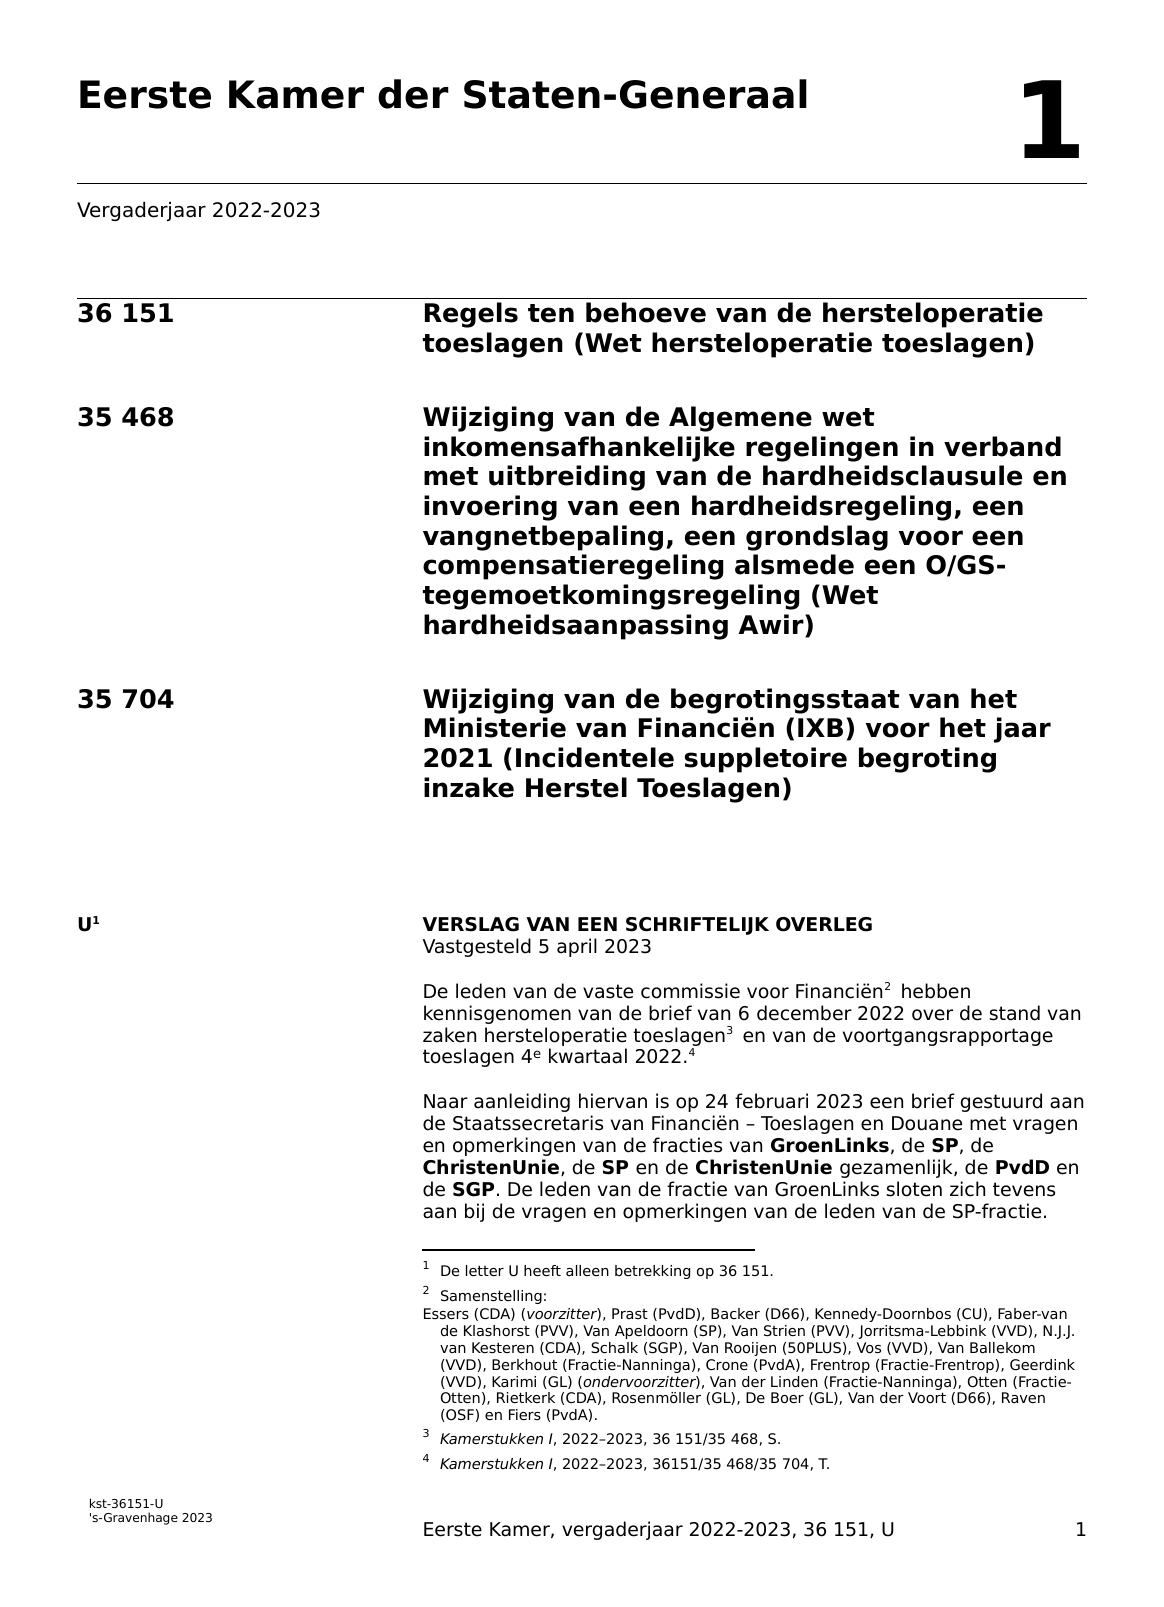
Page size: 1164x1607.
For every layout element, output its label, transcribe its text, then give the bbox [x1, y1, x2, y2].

text Naar aanleiding hiervan is op 24 februari 2023 een brief gestuurd aan de Staatssecretaris van Financiën – Toeslagen en Douane met vragen en opmerkingen van de fracties van GroenLinks, de SP, de ChristenUnie, de SP en de ChristenUnie gezamenlijk, de PvdD en de SGP. De leden van de fractie van GroenLinks sloten zich tevens aan bij de vragen en opmerkingen van de leden van de SP-fractie. [422, 1091, 1087, 1222]
subtitle 35 704 Wijziging van de begrotingsstaat van het Ministerie van Financiën (IXB) voor het jaar 2021 (Incidentele suppletoire begroting inzake Herstel Toeslagen) [77, 684, 1087, 803]
text Essers (CDA) (voorzitter), Prast (PvdD), Backer (D66), Kennedy-Doornbos (CU), Faber-van de Klashorst (PVV), Van Apeldoorn (SP), Van Strien (PVV), Jorritsma-Lebbink (VVD), N.J.J. van Kesteren (CDA), Schalk (SGP), Van Rooijen (50PLUS), Vos (VVD), Van Ballekom (VVD), Berkhout (Fractie-Nanninga), Crone (PvdA), Frentrop (Fractie-Frentrop), Geerdink (VVD), Karimi (GL) (ondervoorzitter), Van der Linden (Fractie-Nanninga), Otten (Fractie-Otten), Rietkerk (CDA), Rosenmöller (GL), De Boer (GL), Van der Voort (D66), Raven (OSF) en Fiers (PvdA). [422, 1306, 1087, 1424]
text De leden van de vaste commissie voor Financiën hebben kennisgenomen van de brief van 6 december 2022 over de stand van zaken hersteloperatie toeslagen en van de voortgangsrapportage toeslagen 4e kwartaal 2022. [422, 981, 1087, 1068]
table_cell Vergaderjaar 2022-2023 [77, 184, 1087, 298]
text Vastgesteld 5 april 2023 [422, 936, 1087, 958]
table_header 1 [886, 59, 1087, 183]
table_header Eerste Kamer der Staten-Generaal [77, 59, 886, 183]
text Samenstelling: [422, 1284, 1087, 1306]
text kst-36151-U [88, 1497, 323, 1511]
text Kamerstukken I, 2022–2023, 36 151/35 468, S. [422, 1427, 1087, 1449]
text 's-Gravenhage 2023 [88, 1511, 323, 1525]
subtitle 36 151 Regels ten behoeve van de hersteloperatie toeslagen (Wet hersteloperatie toeslagen) [77, 299, 1087, 358]
text De letter U heeft alleen betrekking op 36 151. [422, 1259, 1087, 1281]
subtitle U VERSLAG VAN EEN SCHRIFTELIJK OVERLEG [77, 914, 1087, 936]
text Kamerstukken I, 2022–2023, 36151/35 468/35 704, T. [422, 1452, 1087, 1474]
subtitle 35 468 Wijziging van de Algemene wet inkomensafhankelijke regelingen in verband met uitbreiding van de hardheidsclausule en invoering van een hardheidsregeling, een vangnetbepaling, een grondslag voor een compensatieregeling alsmede een O/GS-tegemoetkomingsregeling (Wet hardheidsaanpassing Awir) [77, 403, 1087, 640]
